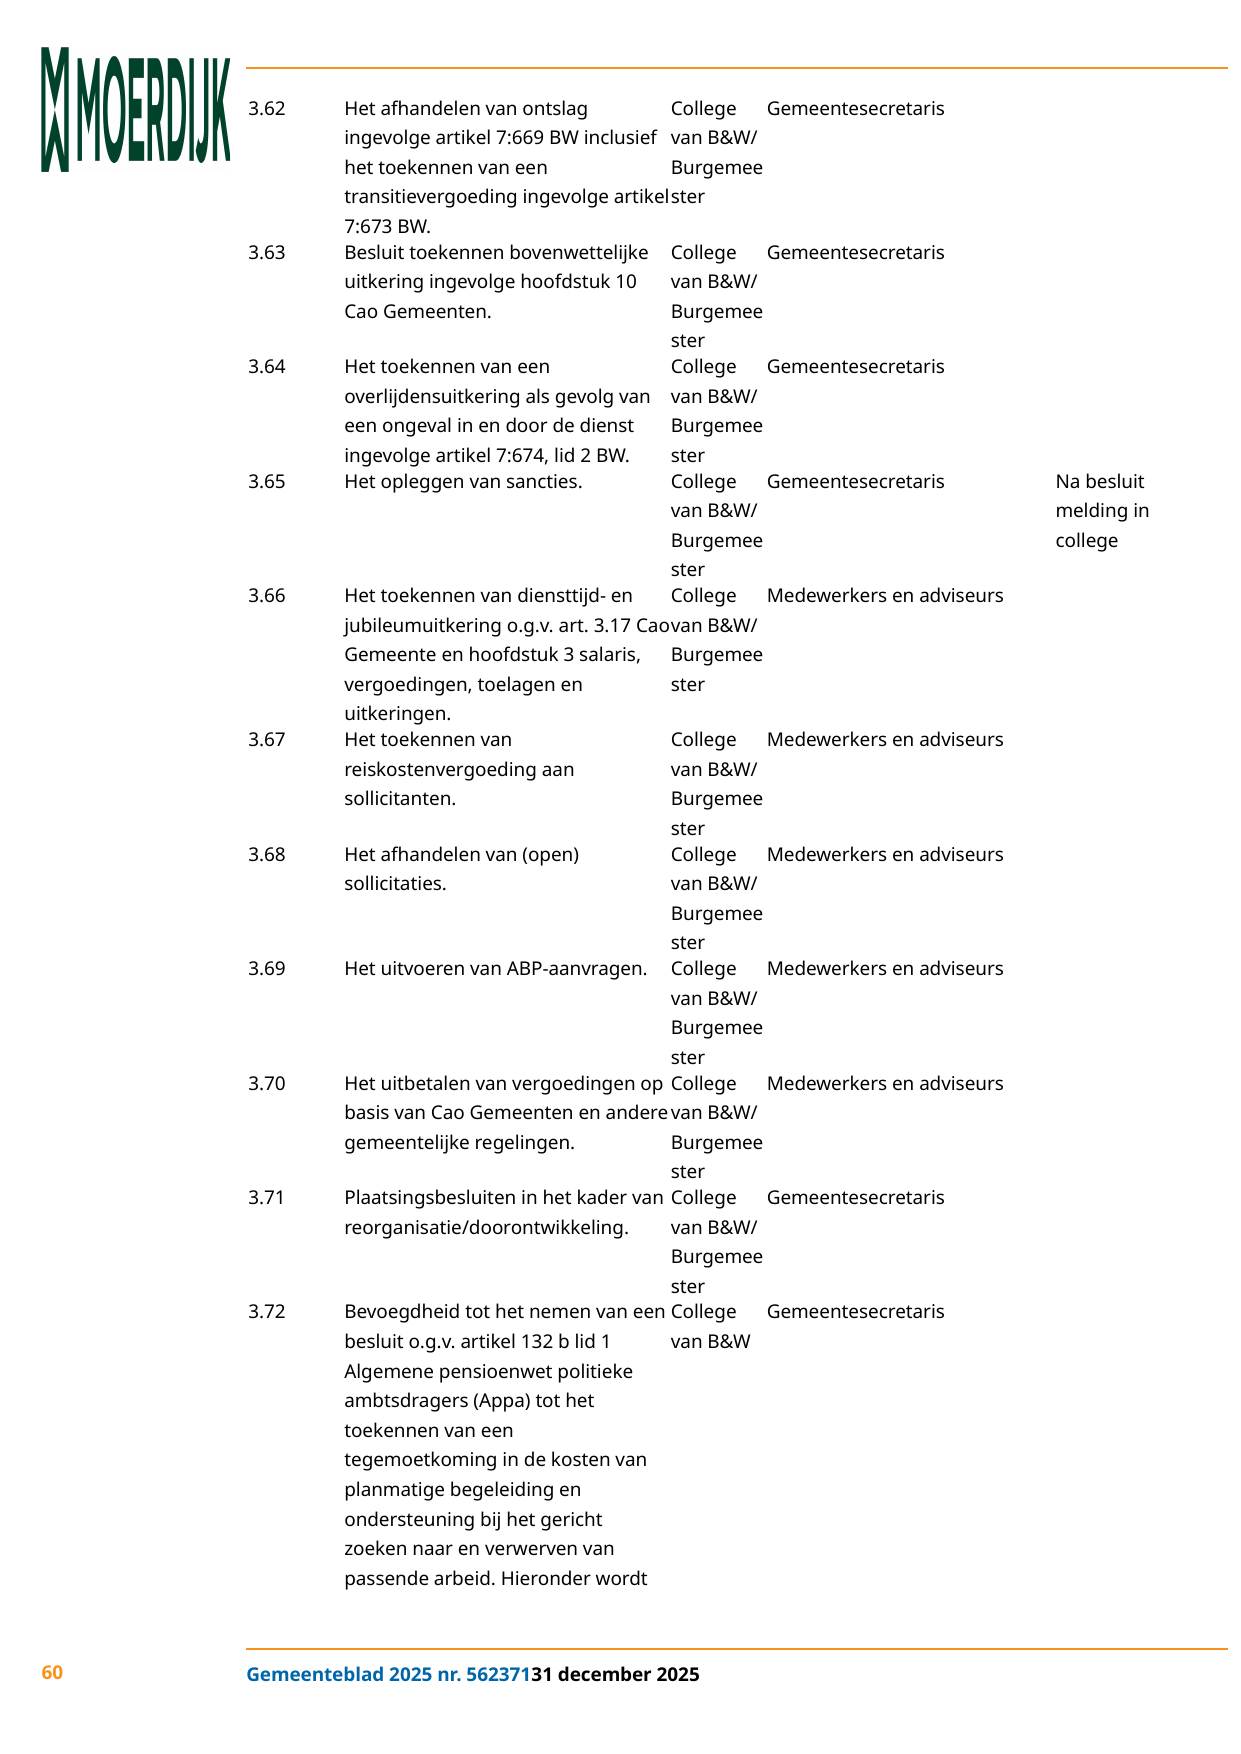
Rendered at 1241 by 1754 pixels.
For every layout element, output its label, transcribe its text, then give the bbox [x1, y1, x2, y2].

table_cell 3.68 [248, 841, 344, 955]
table_cell Het afhandelen van ontslag ingevolge artikel 7:669 BW inclusief het toekennen van een transitievergoeding ingevolge artikel 7:673 BW. [344, 95, 671, 239]
table_cell [1055, 955, 1152, 1070]
table_cell College van B&W/ Burgemeester [671, 582, 767, 726]
table_cell College van B&W/ Burgemeester [671, 353, 767, 468]
table_cell Gemeentesecretaris [767, 1299, 1055, 1591]
table_cell College van B&W/ Burgemeester [671, 468, 767, 582]
table_cell College van B&W/ Burgemeester [671, 1184, 767, 1299]
table_cell [1055, 1070, 1152, 1184]
table_cell Medewerkers en adviseurs [767, 1070, 1055, 1184]
table_cell Medewerkers en adviseurs [767, 582, 1055, 726]
table_cell [1055, 239, 1152, 353]
table_cell 3.62 [248, 95, 344, 239]
table_cell [1055, 582, 1152, 726]
table_cell 3.64 [248, 353, 344, 468]
table_cell 3.70 [248, 1070, 344, 1184]
table_cell [1055, 726, 1152, 841]
table_cell Medewerkers en adviseurs [767, 955, 1055, 1070]
table_cell Medewerkers en adviseurs [767, 841, 1055, 955]
table_cell Het uitbetalen van vergoedingen op basis van Cao Gemeenten en andere gemeentelijke regelingen. [344, 1070, 671, 1184]
table_cell 3.71 [248, 1184, 344, 1299]
table_cell 3.65 [248, 468, 344, 582]
table_cell 3.69 [248, 955, 344, 1070]
table_cell Het toekennen van reiskostenvergoeding aan sollicitanten. [344, 726, 671, 841]
table_cell 3.72 [248, 1299, 344, 1591]
table_cell [1055, 1184, 1152, 1299]
table_cell [1055, 95, 1152, 239]
table_cell College van B&W/ Burgemeester [671, 726, 767, 841]
table_cell College van B&W/ Burgemeester [671, 841, 767, 955]
table_cell College van B&W/ Burgemeester [671, 955, 767, 1070]
table_cell Gemeentesecretaris [767, 353, 1055, 468]
table_cell 3.63 [248, 239, 344, 353]
table_cell Plaatsingsbesluiten in het kader van reorganisatie/doorontwikkeling. [344, 1184, 671, 1299]
table_cell Het uitvoeren van ABP-aanvragen. [344, 955, 671, 1070]
table_cell [1055, 841, 1152, 955]
table_cell 3.66 [248, 582, 344, 726]
picture [41, 47, 231, 172]
table_cell Het toekennen van diensttijd- en jubileumuitkering o.g.v. art. 3.17 Cao Gemeente en hoofdstuk 3 salaris, vergoedingen, toelagen en uitkeringen. [344, 582, 671, 726]
table_cell Gemeentesecretaris [767, 239, 1055, 353]
table_cell Gemeentesecretaris [767, 1184, 1055, 1299]
table_cell College van B&W [671, 1299, 767, 1591]
table_cell Besluit toekennen bovenwettelijke uitkering ingevolge hoofdstuk 10 Cao Gemeenten. [344, 239, 671, 353]
table_cell Het afhandelen van (open) sollicitaties. [344, 841, 671, 955]
table_cell Medewerkers en adviseurs [767, 726, 1055, 841]
table_cell 3.67 [248, 726, 344, 841]
table_cell Het toekennen van een overlijdensuitkering als gevolg van een ongeval in en door de dienst ingevolge artikel 7:674, lid 2 BW. [344, 353, 671, 468]
table_cell Het opleggen van sancties. [344, 468, 671, 582]
table_cell [1055, 1299, 1152, 1591]
table_cell Gemeentesecretaris [767, 468, 1055, 582]
table_cell College van B&W/ Burgemeester [671, 95, 767, 239]
table_cell Na besluit melding in college [1055, 468, 1152, 582]
table_cell Gemeentesecretaris [767, 95, 1055, 239]
table_cell College van B&W/ Burgemeester [671, 239, 767, 353]
table_cell Bevoegdheid tot het nemen van een besluit o.g.v. artikel 132 b lid 1 Algemene pensioenwet politieke ambtsdragers (Appa) tot het toekennen van een tegemoetkoming in de kosten van planmatige begeleiding en ondersteuning bij het gericht zoeken naar en verwerven van passende arbeid. Hieronder wordt [344, 1299, 671, 1591]
table_cell College van B&W/ Burgemeester [671, 1070, 767, 1184]
table_cell [1055, 353, 1152, 468]
